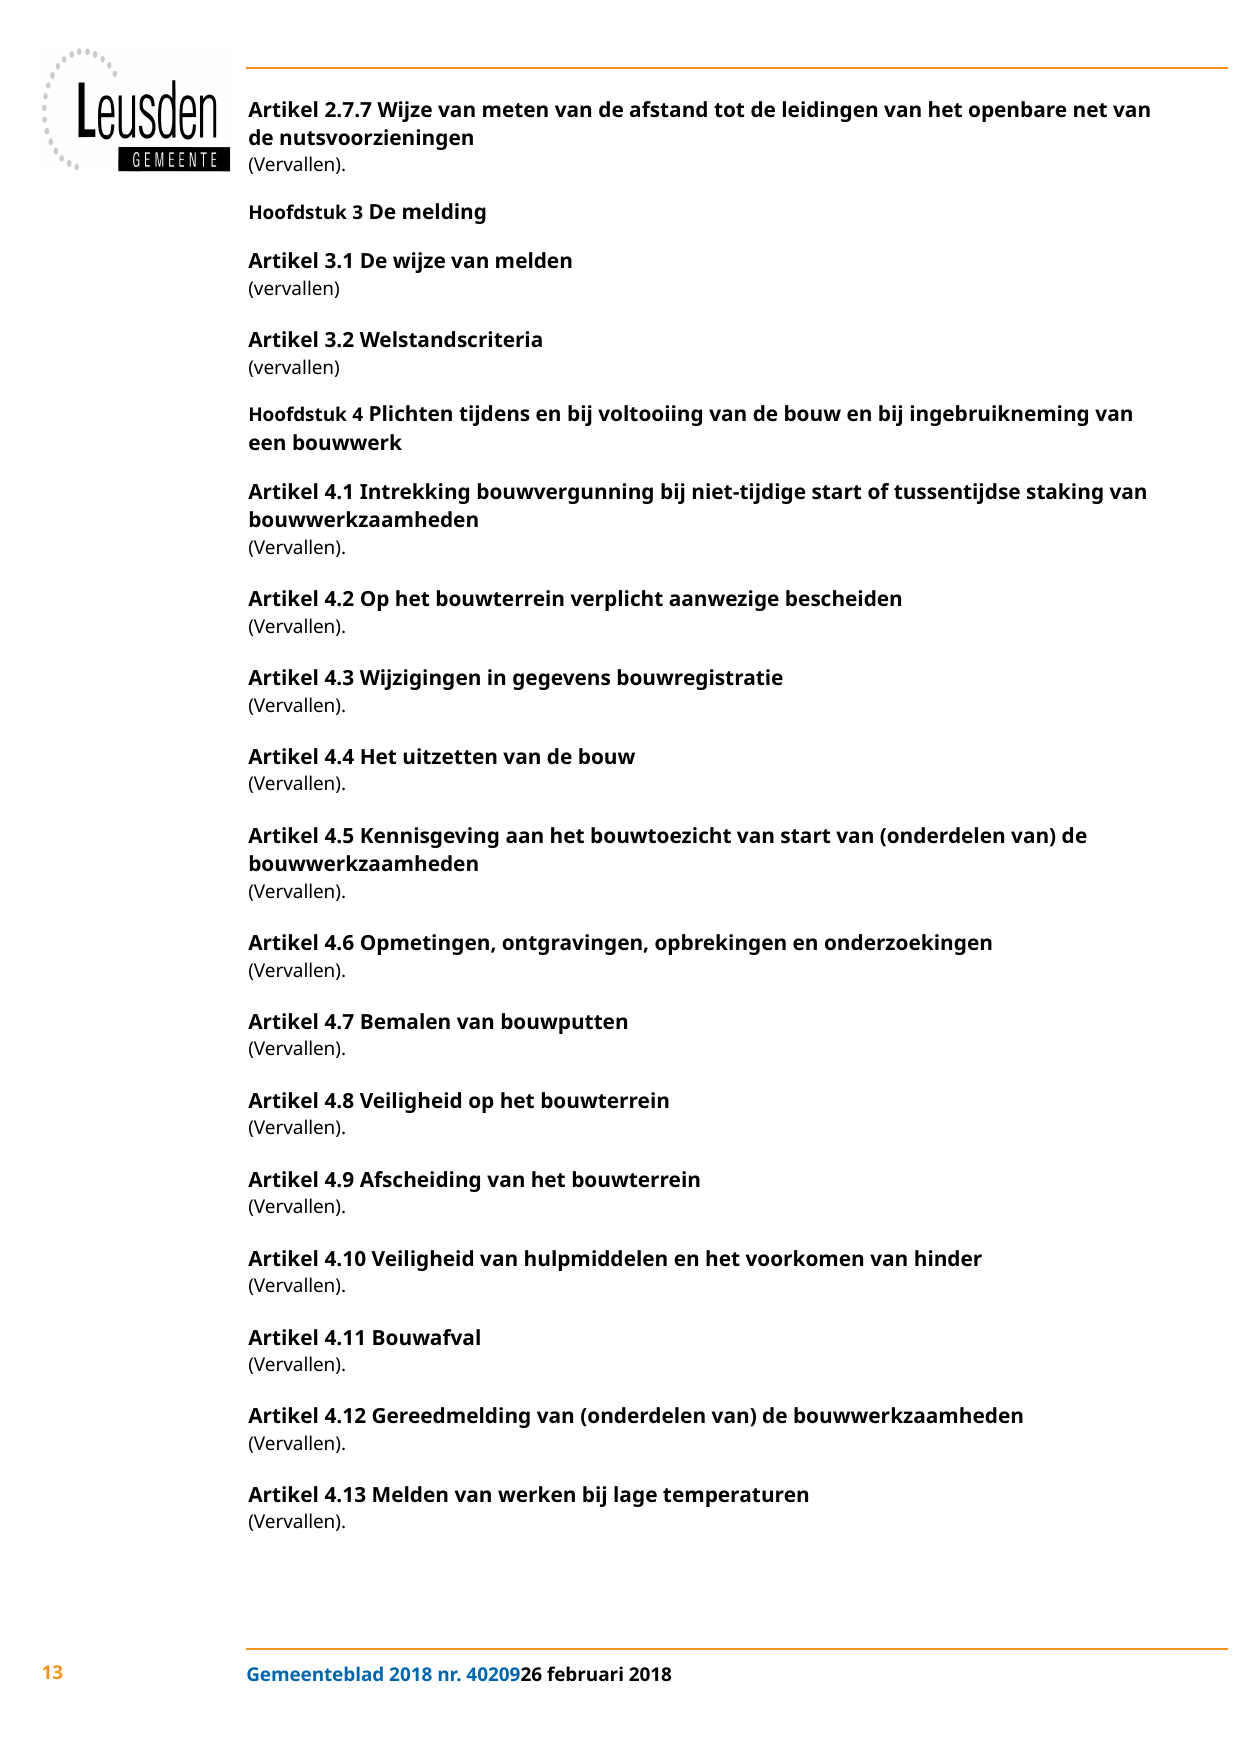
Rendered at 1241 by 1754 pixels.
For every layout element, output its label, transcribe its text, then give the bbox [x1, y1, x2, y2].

text Artikel 4.13 Melden van werken bij lage temperaturen [248, 1480, 1152, 1509]
text Artikel 4.11 Bouwafval [248, 1323, 1152, 1351]
text (vervallen) [248, 275, 1152, 301]
text Artikel 4.1 Intrekking bouwvergunning bij niet-tijdige start of tussentijdse staking van bouwwerkzaamheden [248, 477, 1152, 534]
text Artikel 4.9 Afscheiding van het bouwterrein [248, 1165, 1152, 1193]
text (Vervallen). [248, 1509, 1152, 1534]
text (Vervallen). [248, 1114, 1152, 1140]
text (Vervallen). [248, 878, 1152, 904]
picture [41, 47, 231, 172]
text Artikel 4.7 Bemalen van bouwputten [248, 1007, 1152, 1036]
text (Vervallen). [248, 1193, 1152, 1219]
text Artikel 2.7.7 Wijze van meten van de afstand tot de leidingen van het openbare net van de nutsvoorzieningen [248, 95, 1152, 152]
text Hoofdstuk 4 Plichten tijdens en bij voltooiing van de bouw en bij ingebruikneming van een bouwwerk [248, 399, 1152, 456]
text (Vervallen). [248, 771, 1152, 796]
text Artikel 4.5 Kennisgeving aan het bouwtoezicht van start van (onderdelen van) de bouwwerkzaamheden [248, 821, 1152, 878]
text (vervallen) [248, 354, 1152, 379]
text Artikel 4.10 Veiligheid van hulpmiddelen en het voorkomen van hinder [248, 1244, 1152, 1272]
text Artikel 3.2 Welstandscriteria [248, 325, 1152, 354]
text (Vervallen). [248, 1351, 1152, 1377]
text (Vervallen). [248, 692, 1152, 717]
text Artikel 4.6 Opmetingen, ontgravingen, opbrekingen en onderzoekingen [248, 928, 1152, 957]
text (Vervallen). [248, 1036, 1152, 1061]
text Artikel 4.2 Op het bouwterrein verplicht aanwezige bescheiden [248, 584, 1152, 613]
text (Vervallen). [248, 957, 1152, 982]
text Artikel 4.4 Het uitzetten van de bouw [248, 742, 1152, 771]
text Artikel 4.12 Gereedmelding van (onderdelen van) de bouwwerkzaamheden [248, 1401, 1152, 1430]
text Artikel 3.1 De wijze van melden [248, 247, 1152, 275]
text (Vervallen). [248, 613, 1152, 639]
text (Vervallen). [248, 152, 1152, 177]
text (Vervallen). [248, 1430, 1152, 1456]
text Artikel 4.8 Veiligheid op het bouwterrein [248, 1086, 1152, 1114]
text Artikel 4.3 Wijzigingen in gegevens bouwregistratie [248, 663, 1152, 692]
text (Vervallen). [248, 1272, 1152, 1298]
text (Vervallen). [248, 534, 1152, 560]
text Hoofdstuk 3 De melding [248, 197, 1152, 226]
